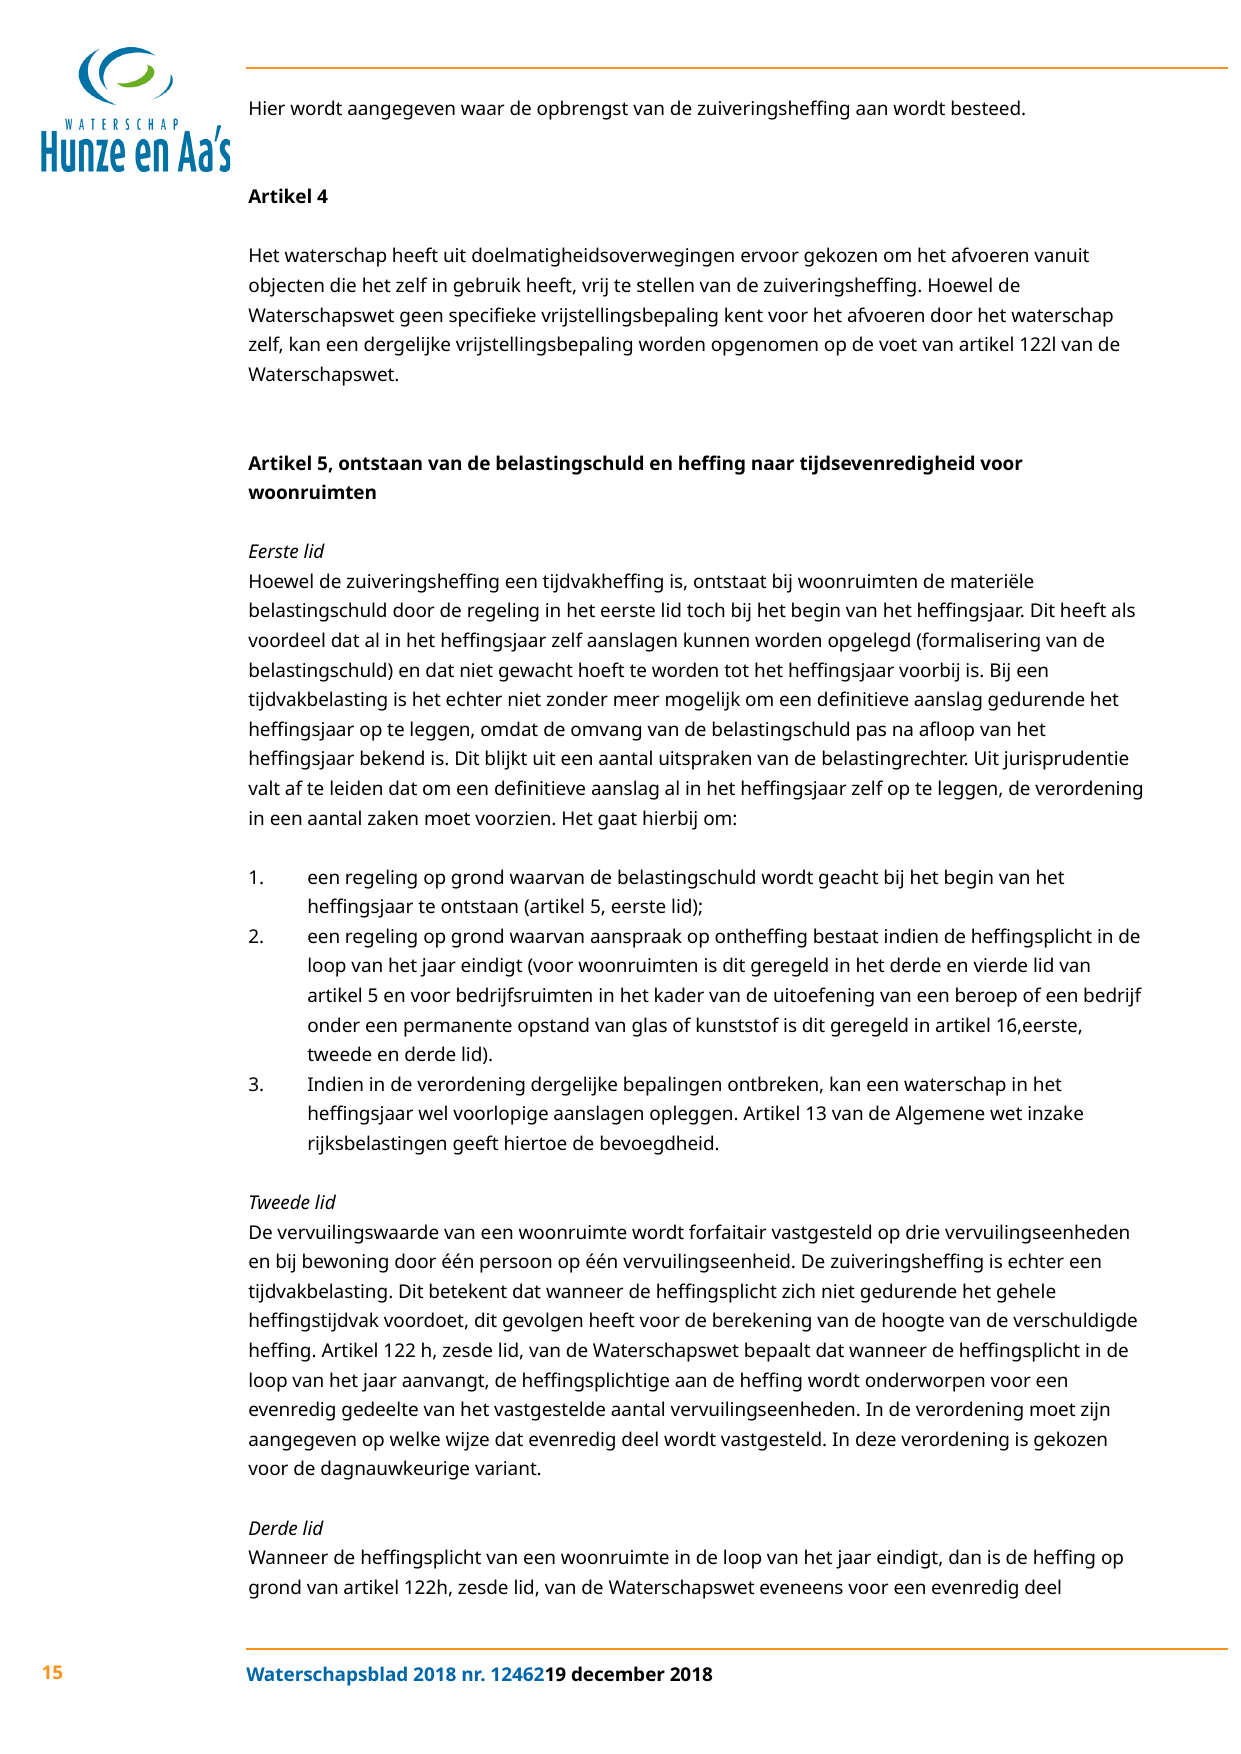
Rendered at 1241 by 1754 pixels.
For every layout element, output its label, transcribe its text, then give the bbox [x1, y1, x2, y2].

text Hier wordt aangegeven waar de opbrengst van de zuiveringsheffing aan wordt besteed. [248, 95, 1152, 121]
text Hoewel de zuiveringsheffing een tijdvakheffing is, ontstaat bij woonruimten de materiële belastingschuld door de regeling in het eerste lid toch bij het begin van het heffingsjaar. Dit heeft als voordeel dat al in het heffingsjaar zelf aanslagen kunnen worden opgelegd (formalisering van de belastingschuld) en dat niet gewacht hoeft te worden tot het heffingsjaar voorbij is. Bij een tijdvakbelasting is het echter niet zonder meer mogelijk om een definitieve aanslag gedurende het heffingsjaar op te leggen, omdat de omvang van de belastingschuld pas na afloop van het heffingsjaar bekend is. Dit blijkt uit een aantal uitspraken van de belastingrechter. Uit jurisprudentie valt af te leiden dat om een definitieve aanslag al in het heffingsjaar zelf op te leggen, de verordening in een aantal zaken moet voorzien. Het gaat hierbij om: [248, 568, 1152, 831]
list Indien in de verordening dergelijke bepalingen ontbreken, kan een waterschap in het heffingsjaar wel voorlopige aanslagen opleggen. Artikel 13 van de Algemene wet inzake rijksbelastingen geeft hiertoe de bevoegdheid. [248, 1071, 1152, 1156]
text Tweede lid [248, 1189, 1152, 1215]
picture [183, 163, 191, 172]
text Het waterschap heeft uit doelmatigheidsoverwegingen ervoor gekozen om het afvoeren vanuit objecten die het zelf in gebruik heeft, vrij te stellen van de zuiveringsheffing. Hoewel de Waterschapswet geen specifieke vrijstellingsbepaling kent voor het afvoeren door het waterschap zelf, kan een dergelijke vrijstellingsbepaling worden opgenomen op de voet van artikel 122l van de Waterschapswet. [248, 243, 1152, 387]
text De vervuilingswaarde van een woonruimte wordt forfaitair vastgesteld op drie vervuilingseenheden en bij bewoning door één persoon op één vervuilingseenheid. De zuiveringsheffing is echter een tijdvakbelasting. Dit betekent dat wanneer de heffingsplicht zich niet gedurende het gehele heffingstijdvak voordoet, dit gevolgen heeft voor de berekening van de hoogte van de verschuldigde heffing. Artikel 122 h, zesde lid, van de Waterschapswet bepaalt dat wanneer de heffingsplicht in de loop van het jaar aanvangt, de heffingsplichtige aan de heffing wordt onderworpen voor een evenredig gedeelte van het vastgestelde aantal vervuilingseenheden. In de verordening moet zijn aangegeven op welke wijze dat evenredig deel wordt vastgesteld. In deze verordening is gekozen voor de dagnauwkeurige variant. [248, 1219, 1152, 1481]
text Artikel 5, ontstaan van de belastingschuld en heffing naar tijdsevenredigheid voor woonruimten [248, 450, 1152, 505]
list een regeling op grond waarvan aanspraak op ontheffing bestaat indien de heffingsplicht in de loop van het jaar eindigt (voor woonruimten is dit geregeld in het derde en vierde lid van artikel 5 en voor bedrijfsruimten in het kader van de uitoefening van een beroep of een bedrijf onder een permanente opstand van glas of kunststof is dit geregeld in artikel 16,eerste, tweede en derde lid). [248, 923, 1152, 1067]
picture [226, 145, 231, 156]
text Derde lid [248, 1515, 1152, 1541]
picture [47, 154, 51, 172]
text Wanneer de heffingsplicht van een woonruimte in de loop van het jaar eindigt, dan is de heffing op grond van artikel 122h, zesde lid, van de Waterschapswet eveneens voor een evenredig deel [248, 1544, 1152, 1600]
list een regeling op grond waarvan de belastingschuld wordt geacht bij het begin van het heffingsjaar te ontstaan (artikel 5, eerste lid); [248, 864, 1152, 919]
text Eerste lid [248, 538, 1152, 564]
text Artikel 4 [248, 183, 1152, 209]
picture [41, 47, 231, 172]
